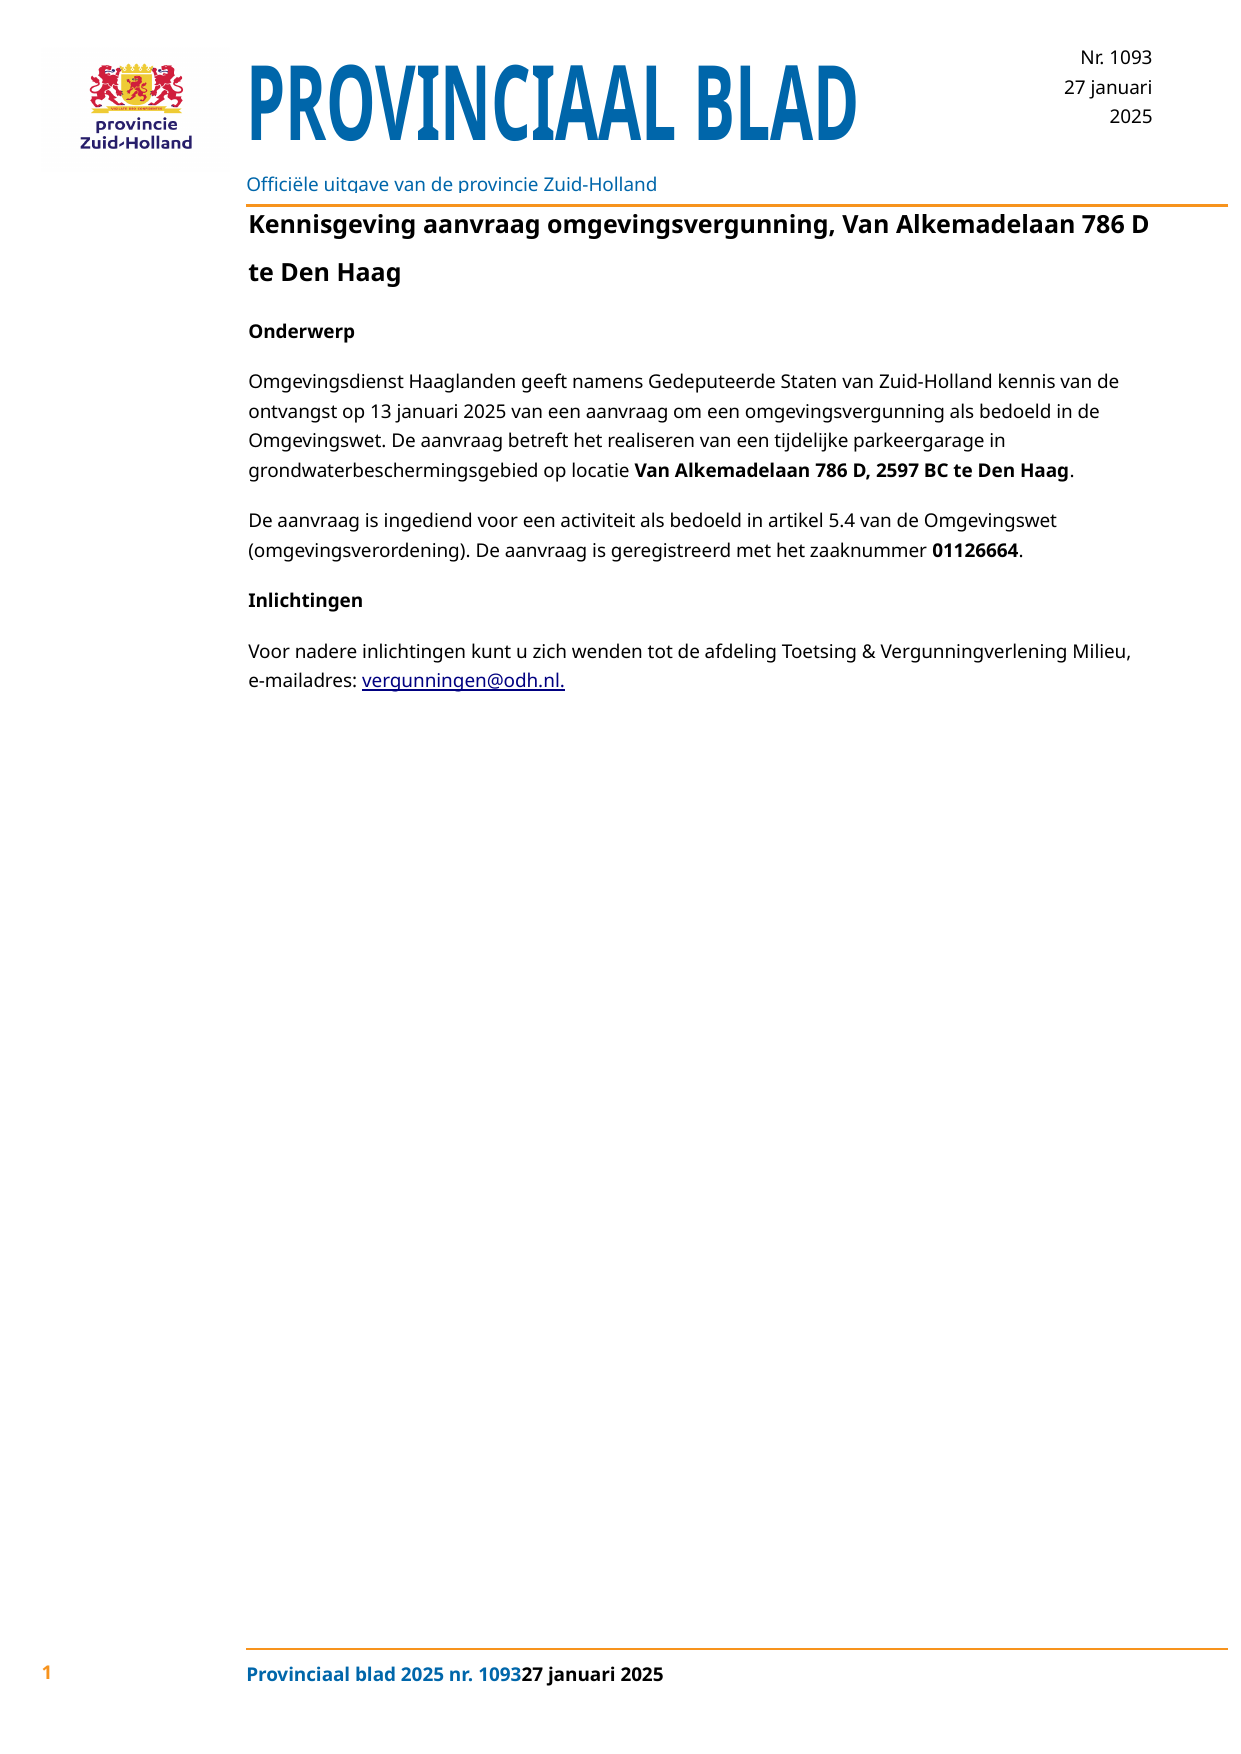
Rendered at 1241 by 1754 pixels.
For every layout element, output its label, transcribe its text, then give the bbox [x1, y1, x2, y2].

picture [41, 47, 231, 172]
text Kennisgeving aanvraag omgevingsvergunning, Van Alkemadelaan 786 D te Den Haag [248, 207, 1152, 288]
text Inlichtingen [248, 587, 1152, 613]
text Onderwerp [248, 318, 1152, 344]
text Omgevingsdienst Haaglanden geeft namens Gedeputeerde Staten van Zuid-Holland kennis van de ontvangst op 13 januari 2025 van een aanvraag om een omgevingsvergunning als bedoeld in de Omgevingswet. De aanvraag betreft het realiseren van een tijdelijke parkeergarage in grondwaterbeschermingsgebied op locatie Van Alkemadelaan 786 D, 2597 BC te Den Haag. [248, 368, 1152, 483]
text Voor nadere inlichtingen kunt u zich wenden tot de afdeling Toetsing & Vergunningverlening Milieu, e-mailadres: vergunningen@odh.nl. [248, 638, 1152, 693]
text De aanvraag is ingediend voor een activiteit als bedoeld in artikel 5.4 van de Omgevingswet (omgevingsverordening). De aanvraag is geregistreerd met het zaaknummer 01126664. [248, 507, 1152, 563]
